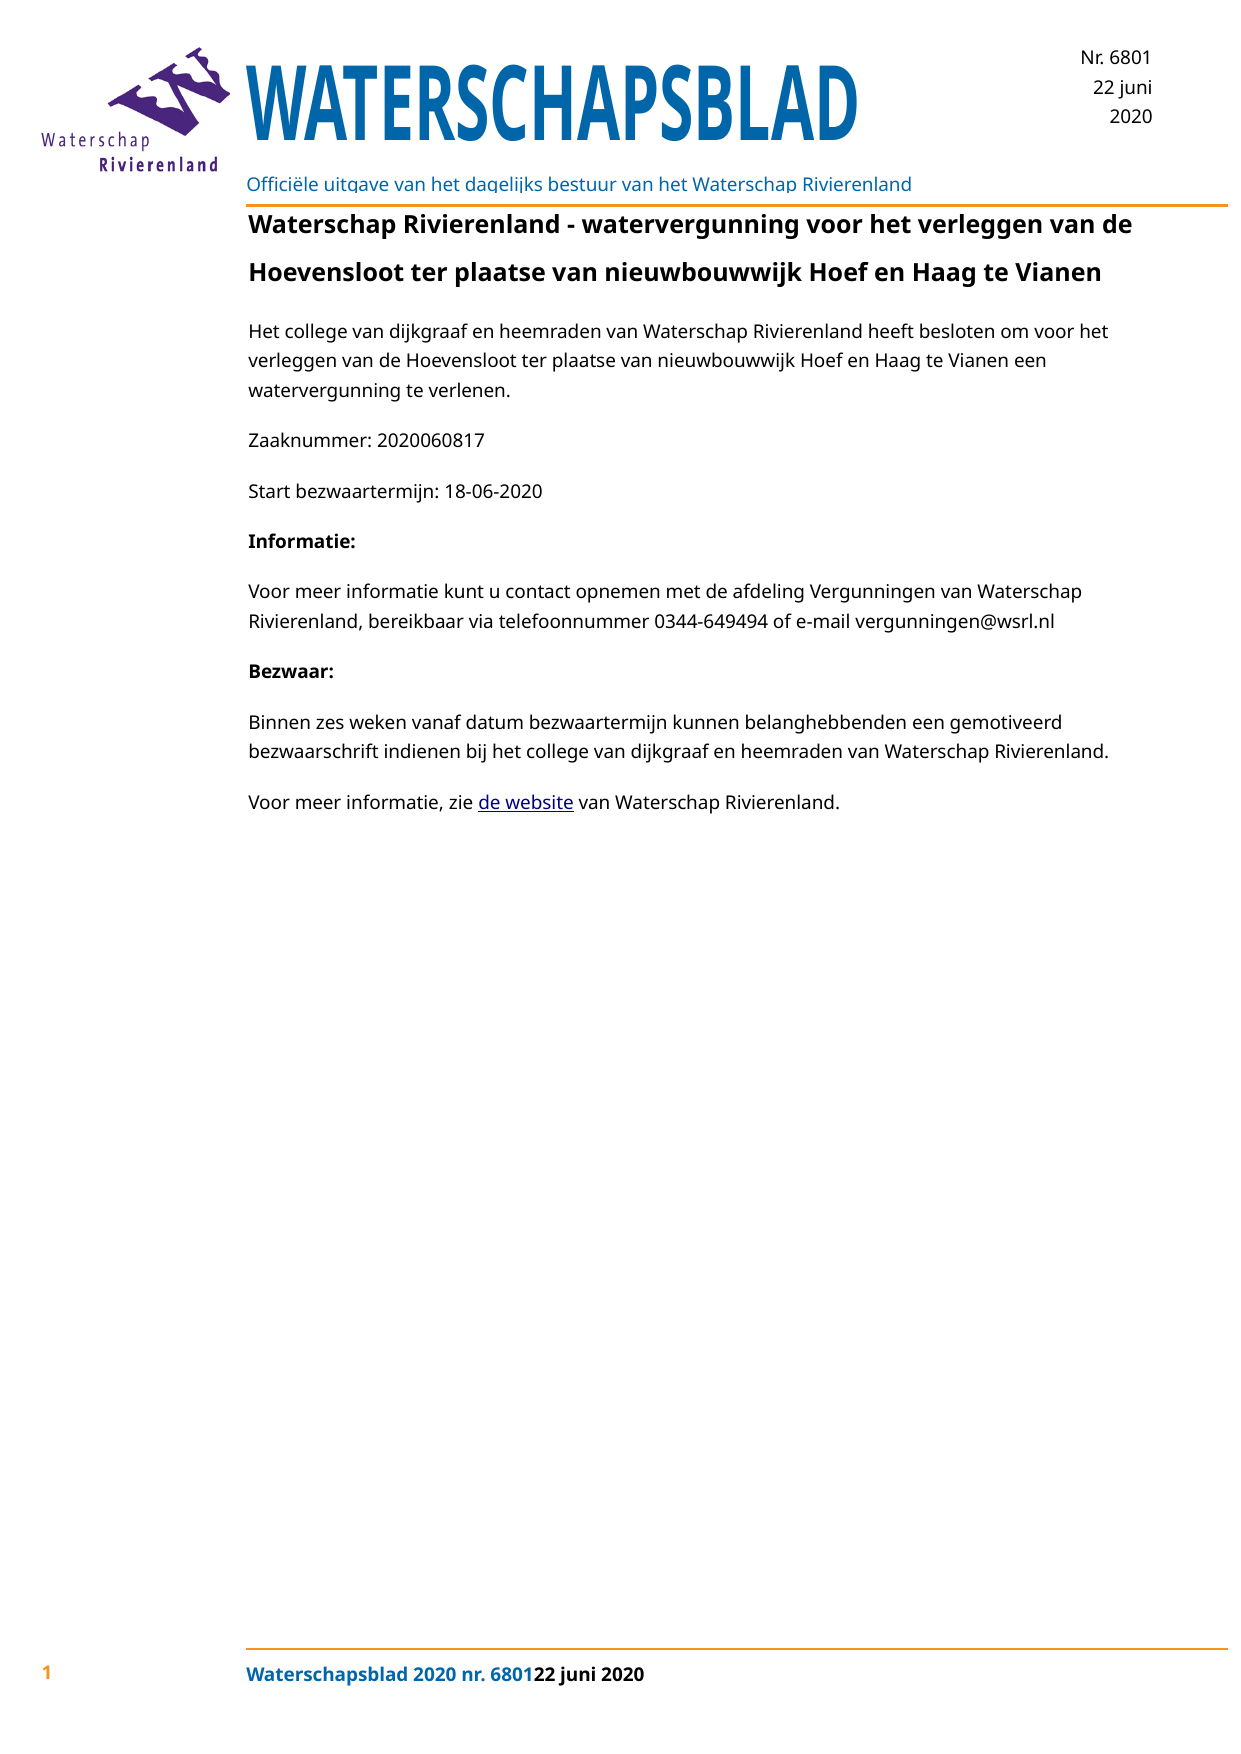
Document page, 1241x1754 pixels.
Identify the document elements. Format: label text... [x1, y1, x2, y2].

text Informatie: [248, 528, 1152, 554]
picture [41, 47, 231, 172]
text Binnen zes weken vanaf datum bezwaartermijn kunnen belanghebbenden een gemotiveerd bezwaarschrift indienen bij het college van dijkgraaf en heemraden van Waterschap Rivierenland. [248, 709, 1152, 764]
text Waterschap Rivierenland - watervergunning voor het verleggen van de Hoevensloot ter plaatse van nieuwbouwwijk Hoef en Haag te Vianen [248, 207, 1152, 288]
text Het college van dijkgraaf en heemraden van Waterschap Rivierenland heeft besloten om voor het verleggen van de Hoevensloot ter plaatse van nieuwbouwwijk Hoef en Haag te Vianen een watervergunning te verlenen. [248, 318, 1152, 403]
text Start bezwaartermijn: 18-06-2020 [248, 478, 1152, 504]
text Voor meer informatie kunt u contact opnemen met de afdeling Vergunningen van Waterschap Rivierenland, bereikbaar via telefoonnummer 0344-649494 of e-mail vergunningen@wsrl.nl [248, 579, 1152, 634]
text Bezwaar: [248, 659, 1152, 684]
text Voor meer informatie, zie de website van Waterschap Rivierenland. [248, 789, 1152, 815]
text Zaaknummer: 2020060817 [248, 427, 1152, 453]
